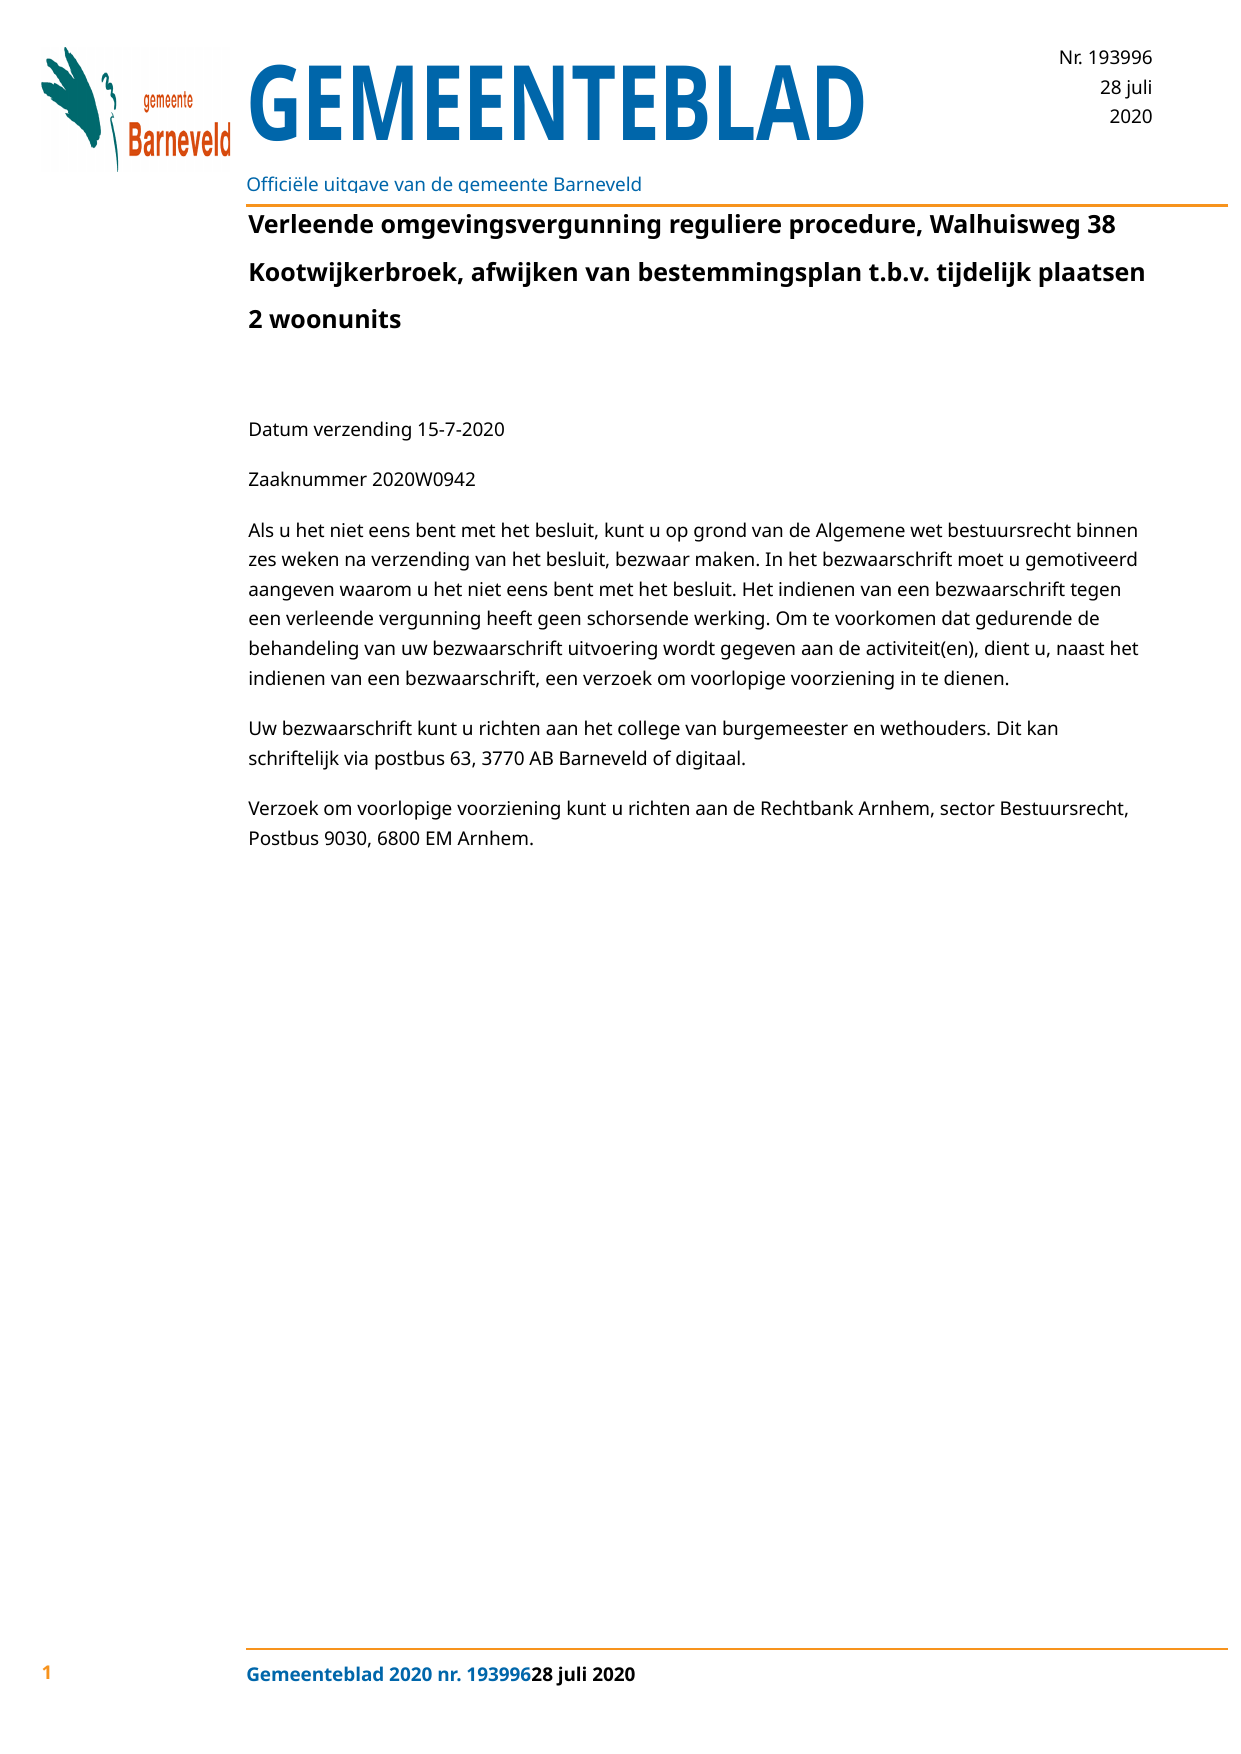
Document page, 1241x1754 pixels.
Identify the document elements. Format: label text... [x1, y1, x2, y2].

text Zaaknummer 2020W0942 [248, 466, 1152, 492]
picture [41, 47, 231, 172]
text Uw bezwaarschrift kunt u richten aan het college van burgemeester en wethouders. Dit kan schriftelijk via postbus 63, 3770 AB Barneveld of digitaal. [248, 715, 1152, 770]
text Datum verzending 15-7-2020 [248, 416, 1152, 442]
text Verzoek om voorlopige voorziening kunt u richten aan de Rechtbank Arnhem, sector Bestuursrecht, Postbus 9030, 6800 EM Arnhem. [248, 795, 1152, 850]
text Als u het niet eens bent met het besluit, kunt u op grond van de Algemene wet bestuursrecht binnen zes weken na verzending van het besluit, bezwaar maken. In het bezwaarschrift moet u gemotiveerd aangeven waarom u het niet eens bent met het besluit. Het indienen van een bezwaarschrift tegen een verleende vergunning heeft geen schorsende werking. Om te voorkomen dat gedurende de behandeling van uw bezwaarschrift uitvoering wordt gegeven aan de activiteit(en), dient u, naast het indienen van een bezwaarschrift, een verzoek om voorlopige voorziening in te dienen. [248, 517, 1152, 690]
text Verleende omgevingsvergunning reguliere procedure, Walhuisweg 38 Kootwijkerbroek, afwijken van bestemmingsplan t.b.v. tijdelijk plaatsen 2 woonunits [248, 207, 1152, 336]
